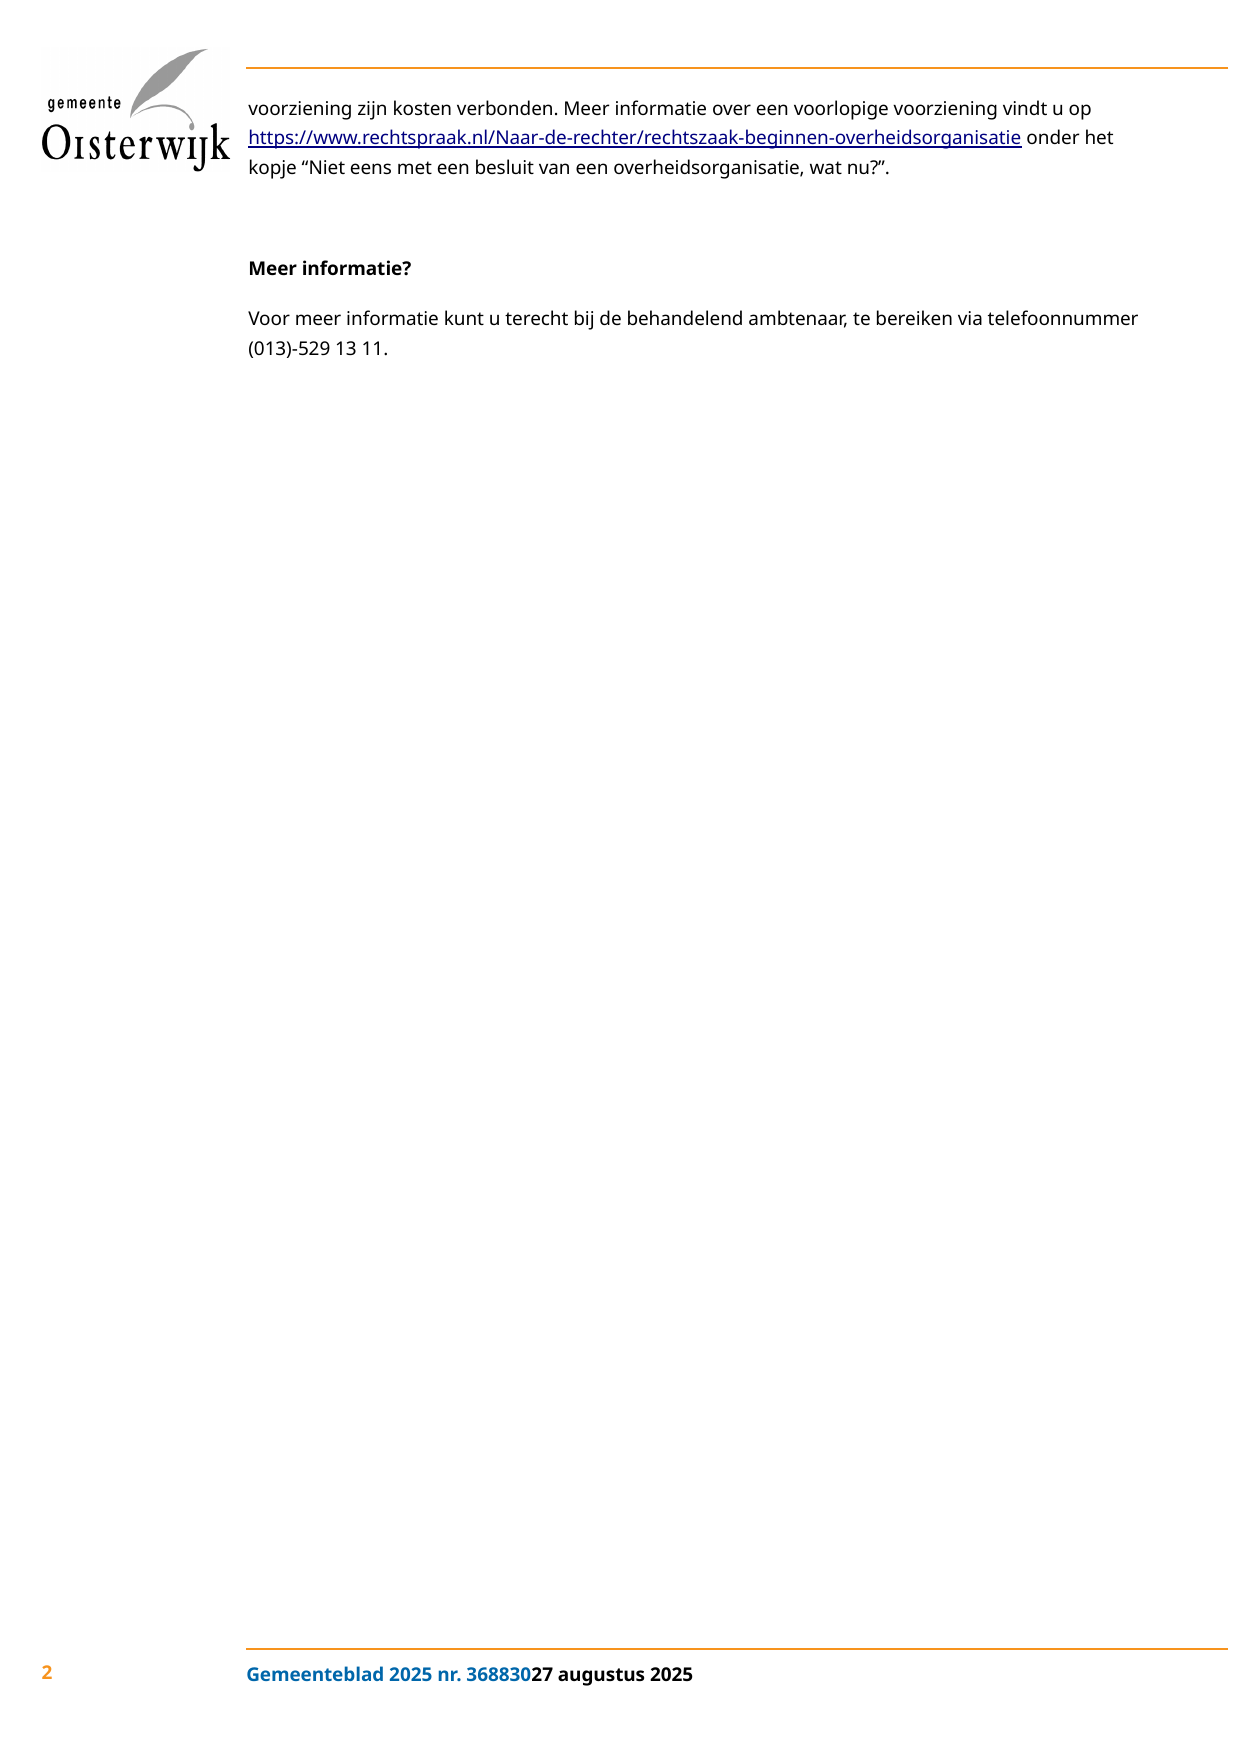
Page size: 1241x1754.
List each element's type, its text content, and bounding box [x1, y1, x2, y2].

text voorziening zijn kosten verbonden. Meer informatie over een voorlopige voorziening vindt u op https://www.rechtspraak.nl/Naar-de-rechter/rechtszaak-beginnen-overheidsorganisatie onder het kopje “Niet eens met een besluit van een overheidsorganisatie, wat nu?”. [248, 95, 1152, 180]
text Voor meer informatie kunt u terecht bij de behandelend ambtenaar, te bereiken via telefoonnummer (013)-529 13 11. [248, 305, 1152, 361]
text Meer informatie? [248, 255, 1152, 281]
picture [41, 47, 231, 172]
